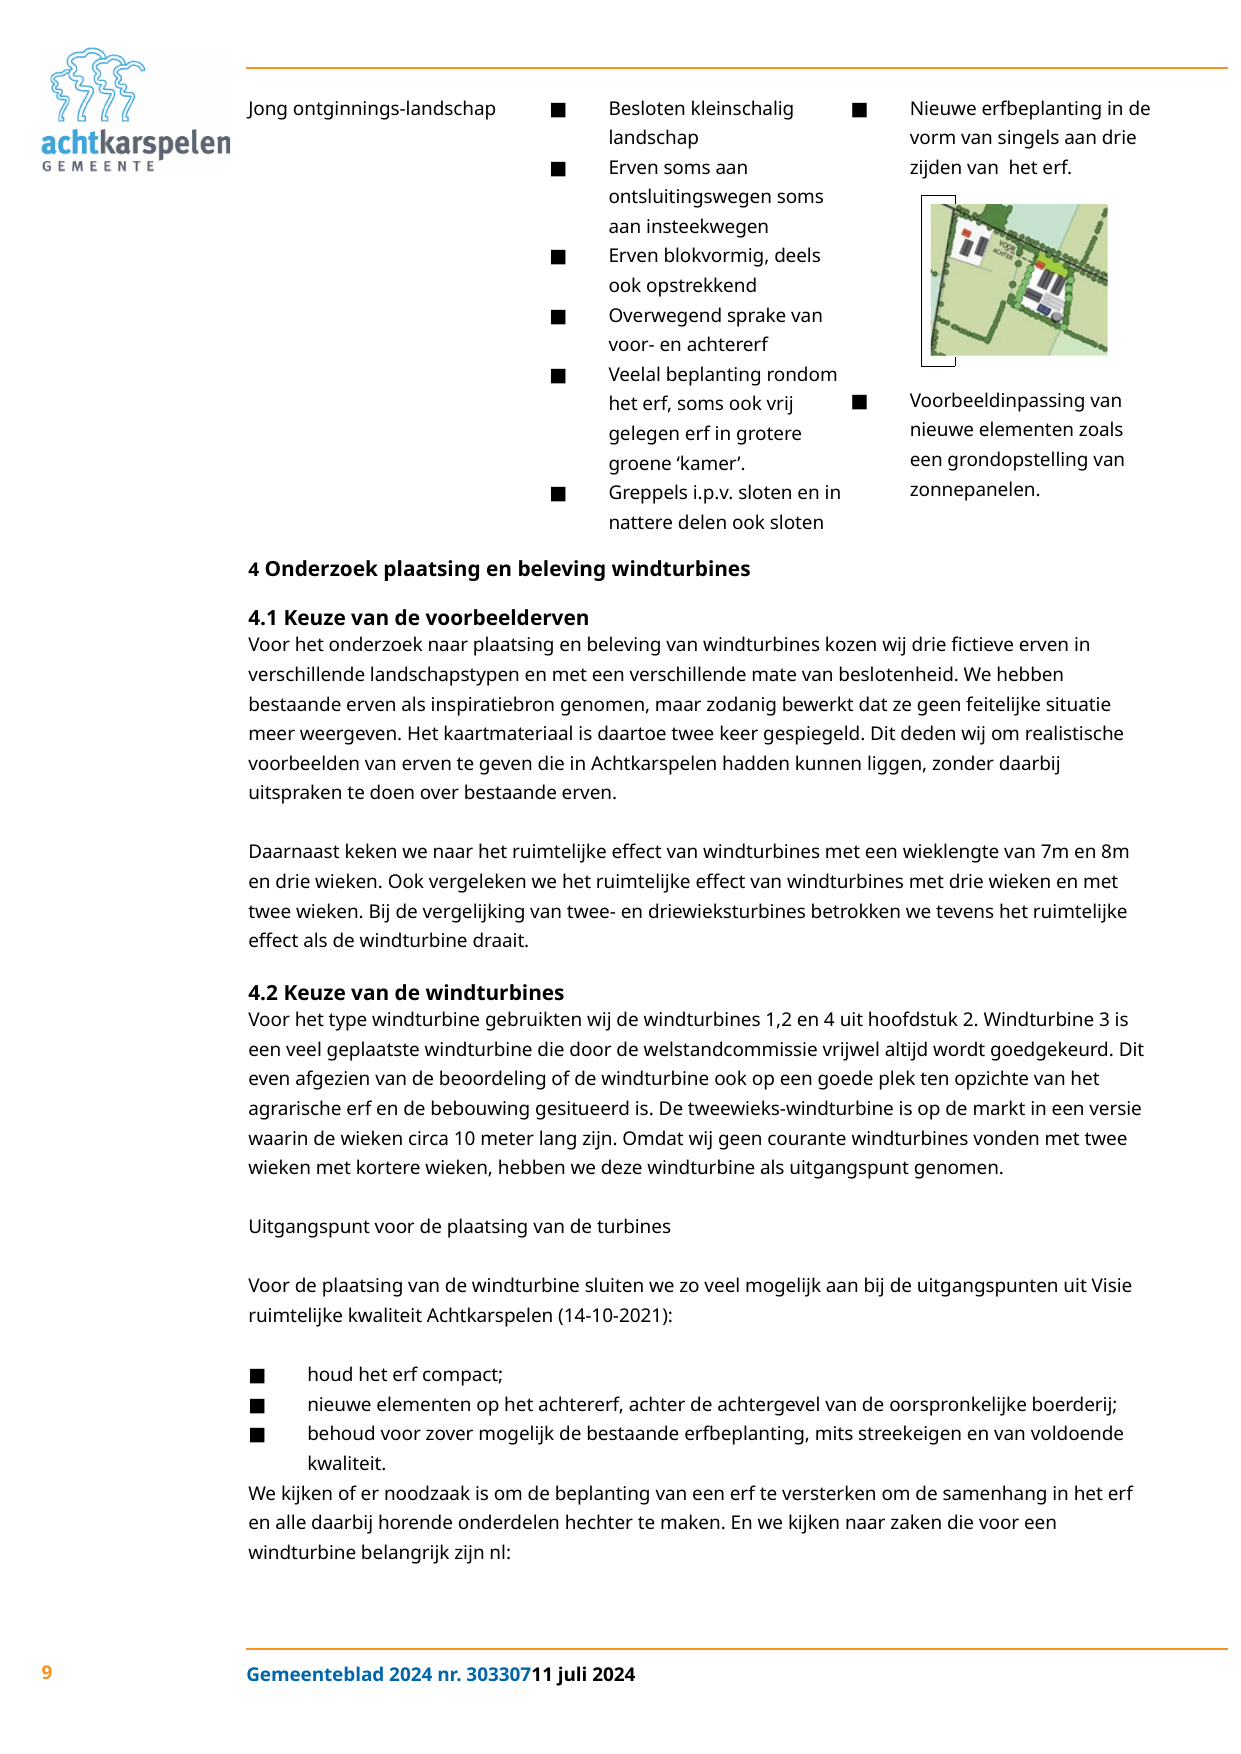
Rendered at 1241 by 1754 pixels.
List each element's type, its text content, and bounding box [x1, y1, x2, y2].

picture [930, 204, 1108, 357]
table_cell Nieuwe erfbeplanting in de vorm van singels aan drie zijden van het erf. Voorbeeldinpassing van nieuwe elementen zoals een grondopstelling van zonnepanelen. [850, 95, 1152, 535]
table_cell Jong ontginnings-landschap [248, 95, 549, 535]
text 4.2 Keuze van de windturbines [248, 978, 1152, 1006]
picture [41, 47, 231, 172]
text Voor de plaatsing van de windturbine sluiten we zo veel mogelijk aan bij de uitgangspunten uit Visie ruimtelijke kwaliteit Achtkarspelen (14-10-2021): [248, 1273, 1152, 1328]
text Uitgangspunt voor de plaatsing van de turbines [248, 1213, 1152, 1239]
text We kijken of er noodzaak is om de beplanting van een erf te versterken om de samenhang in het erf en alle daarbij horende onderdelen hechter te maken. En we kijken naar zaken die voor een windturbine belangrijk zijn nl: [248, 1480, 1152, 1564]
list houd het erf compact; [248, 1361, 1152, 1387]
list behoud voor zover mogelijk de bestaande erfbeplanting, mits streekeigen en van voldoende kwaliteit. [248, 1421, 1152, 1476]
text 4.1 Keuze van de voorbeelderven [248, 603, 1152, 632]
table_cell Besloten kleinschalig landschap Erven soms aan ontsluitingswegen soms aan insteekwegen Erven blokvormig, deels ook opstrekkend Overwegend sprake van voor- en achtererf Veelal beplanting rondom het erf, soms ook vrij gelegen erf in grotere groene ‘kamer’. Greppels i.p.v. sloten en in nattere delen ook sloten [549, 95, 850, 535]
text Daarnaast keken we naar het ruimtelijke effect van windturbines met een wieklengte van 7m en 8m en drie wieken. Ook vergeleken we het ruimtelijke effect van windturbines met drie wieken en met twee wieken. Bij de vergelijking van twee- en driewieksturbines betrokken we tevens het ruimtelijke effect als de windturbine draait. [248, 839, 1152, 953]
list nieuwe elementen op het achtererf, achter de achtergevel van de oorspronkelijke boerderij; [248, 1391, 1152, 1417]
text Voor het onderzoek naar plaatsing en beleving van windturbines kozen wij drie fictieve erven in verschillende landschapstypen en met een verschillende mate van beslotenheid. We hebben bestaande erven als inspiratiebron genomen, maar zodanig bewerkt dat ze geen feitelijke situatie meer weergeven. Het kaartmateriaal is daartoe twee keer gespiegeld. Dit deden wij om realistische voorbeelden van erven te geven die in Achtkarspelen hadden kunnen liggen, zonder daarbij uitspraken te doen over bestaande erven. [248, 632, 1152, 805]
text Voor het type windturbine gebruikten wij de windturbines 1,2 en 4 uit hoofdstuk 2. Windturbine 3 is een veel geplaatste windturbine die door de welstandcommissie vrijwel altijd wordt goedgekeurd. Dit even afgezien van de beoordeling of de windturbine ook op een goede plek ten opzichte van het agrarische erf en de bebouwing gesitueerd is. De tweewieks-windturbine is op de markt in een versie waarin de wieken circa 10 meter lang zijn. Omdat wij geen courante windturbines vonden met twee wieken met kortere wieken, hebben we deze windturbine als uitgangspunt genomen. [248, 1006, 1152, 1180]
text 4 Onderzoek plaatsing en beleving windturbines [248, 554, 1152, 582]
